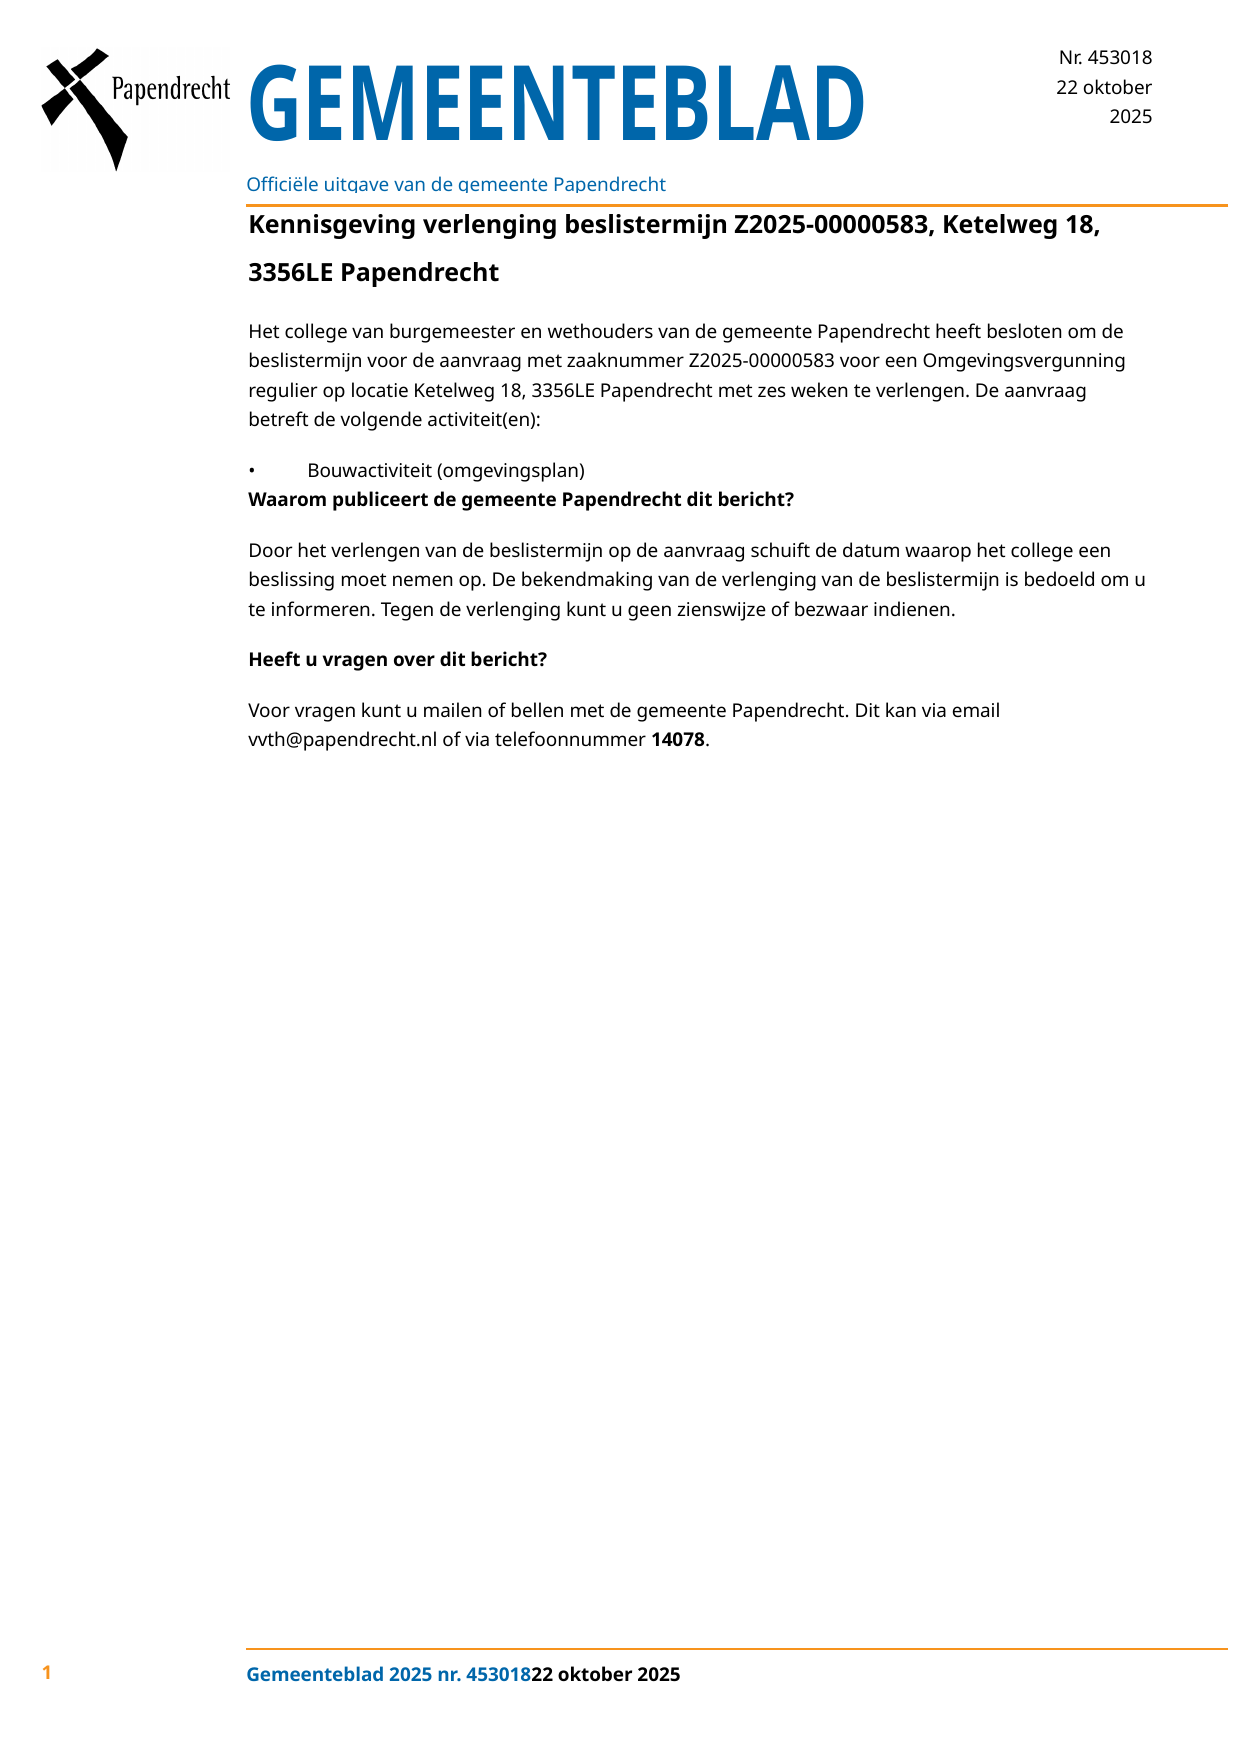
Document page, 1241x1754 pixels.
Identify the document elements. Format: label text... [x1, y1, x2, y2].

list Bouwactiviteit (omgevingsplan) [248, 457, 1152, 483]
text Kennisgeving verlenging beslistermijn Z2025-00000583, Ketelweg 18, 3356LE Papendrecht [248, 207, 1152, 288]
text Voor vragen kunt u mailen of bellen met de gemeente Papendrecht. Dit kan via email vvth@papendrecht.nl of via telefoonnummer 14078. [248, 697, 1152, 752]
text Door het verlengen van de beslistermijn op de aanvraag schuift de datum waarop het college een beslissing moet nemen op. De bekendmaking van de verlenging van de beslistermijn is bedoeld om u te informeren. Tegen de verlenging kunt u geen zienswijze of bezwaar indienen. [248, 537, 1152, 622]
picture [41, 47, 231, 172]
text Waarom publiceert de gemeente Papendrecht dit bericht? [248, 487, 1152, 512]
text Heeft u vragen over dit bericht? [248, 647, 1152, 672]
text Het college van burgemeester en wethouders van de gemeente Papendrecht heeft besloten om de beslistermijn voor de aanvraag met zaaknummer Z2025-00000583 voor een Omgevingsvergunning regulier op locatie Ketelweg 18, 3356LE Papendrecht met zes weken te verlengen. De aanvraag betreft de volgende activiteit(en): [248, 318, 1152, 432]
